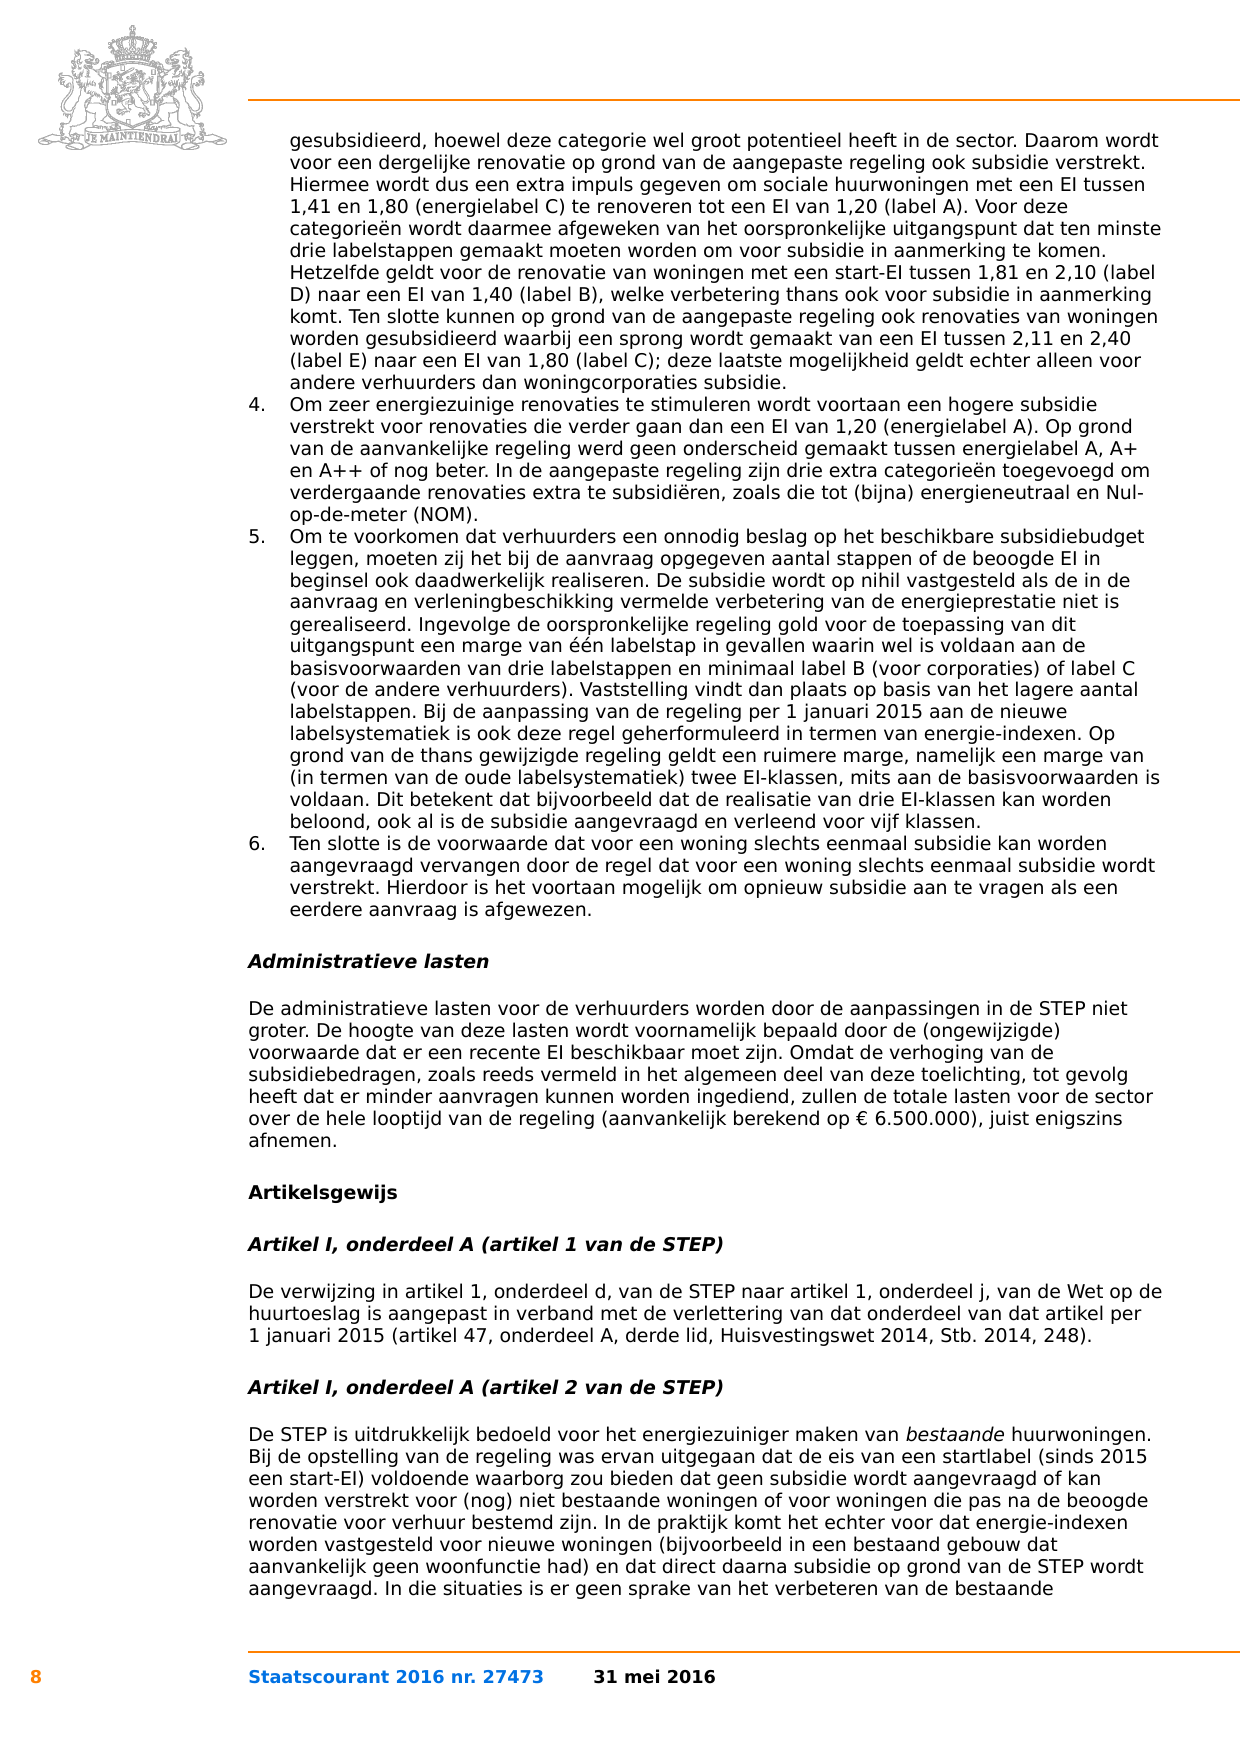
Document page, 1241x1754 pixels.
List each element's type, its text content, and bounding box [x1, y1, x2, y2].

text De STEP is uitdrukkelijk bedoeld voor het energiezuiniger maken van bestaande huurwoningen. Bij de opstelling van de regeling was ervan uitgegaan dat de eis van een startlabel (sinds 2015 een start-EI) voldoende waarborg zou bieden dat geen subsidie wordt aangevraagd of kan worden verstrekt voor (nog) niet bestaande woningen of voor woningen die pas na de beoogde renovatie voor verhuur bestemd zijn. In de praktijk komt het echter voor dat energie-indexen worden vastgesteld voor nieuwe woningen (bijvoorbeeld in een bestaand gebouw dat aanvankelijk geen woonfunctie had) en dat direct daarna subsidie op grond van de STEP wordt aangevraagd. In die situaties is er geen sprake van het verbeteren van de bestaande [248, 1424, 1163, 1600]
subtitle Administratieve lasten [248, 951, 1163, 973]
picture [38, 25, 227, 150]
text 5. Om te voorkomen dat verhuurders een onnodig beslag op het beschikbare subsidiebudget leggen, moeten zij het bij de aanvraag opgegeven aantal stappen of de beoogde EI in beginsel ook daadwerkelijk realiseren. De subsidie wordt op nihil vastgesteld als de in de aanvraag en verleningbeschikking vermelde verbetering van de energieprestatie niet is gerealiseerd. Ingevolge de oorspronkelijke regeling gold voor de toepassing van dit uitgangspunt een marge van één labelstap in gevallen waarin wel is voldaan aan de basisvoorwaarden van drie labelstappen en minimaal label B (voor corporaties) of label C (voor de andere verhuurders). Vaststelling vindt dan plaats op basis van het lagere aantal labelstappen. Bij de aanpassing van de regeling per 1 januari 2015 aan de nieuwe labelsystematiek is ook deze regel geherformuleerd in termen van energie-indexen. Op grond van de thans gewijzigde regeling geldt een ruimere marge, namelijk een marge van (in termen van de oude labelsystematiek) twee EI-klassen, mits aan de basisvoorwaarden is voldaan. Dit betekent dat bijvoorbeeld dat de realisatie van drie EI-klassen kan worden beloond, ook al is de subsidie aangevraagd en verleend voor vijf klassen. [248, 526, 1163, 833]
text 6. Ten slotte is de voorwaarde dat voor een woning slechts eenmaal subsidie kan worden aangevraagd vervangen door de regel dat voor een woning slechts eenmaal subsidie wordt verstrekt. Hierdoor is het voortaan mogelijk om opnieuw subsidie aan te vragen als een eerdere aanvraag is afgewezen. [248, 833, 1163, 921]
subtitle Artikelsgewijs [248, 1182, 1163, 1204]
text gesubsidieerd, hoewel deze categorie wel groot potentieel heeft in de sector. Daarom wordt voor een dergelijke renovatie op grond van de aangepaste regeling ook subsidie verstrekt. Hiermee wordt dus een extra impuls gegeven om sociale huurwoningen met een EI tussen 1,41 en 1,80 (energielabel C) te renoveren tot een EI van 1,20 (label A). Voor deze categorieën wordt daarmee afgeweken van het oorspronkelijke uitgangspunt dat ten minste drie labelstappen gemaakt moeten worden om voor subsidie in aanmerking te komen. Hetzelfde geldt voor de renovatie van woningen met een start-EI tussen 1,81 en 2,10 (label D) naar een EI van 1,40 (label B), welke verbetering thans ook voor subsidie in aanmerking komt. Ten slotte kunnen op grond van de aangepaste regeling ook renovaties van woningen worden gesubsidieerd waarbij een sprong wordt gemaakt van een EI tussen 2,11 en 2,40 (label E) naar een EI van 1,80 (label C); deze laatste mogelijkheid geldt echter alleen voor andere verhuurders dan woningcorporaties subsidie. [248, 130, 1163, 394]
text De verwijzing in artikel 1, onderdeel d, van de STEP naar artikel 1, onderdeel j, van de Wet op de huurtoeslag is aangepast in verband met de verlettering van dat onderdeel van dat artikel per 1 januari 2015 (artikel 47, onderdeel A, derde lid, Huisvestingswet 2014, Stb. 2014, 248). [248, 1281, 1163, 1347]
subtitle Artikel I, onderdeel A (artikel 2 van de STEP) [248, 1377, 1163, 1399]
text De administratieve lasten voor de verhuurders worden door de aanpassingen in de STEP niet groter. De hoogte van deze lasten wordt voornamelijk bepaald door de (ongewijzigde) voorwaarde dat er een recente EI beschikbaar moet zijn. Omdat de verhoging van de subsidiebedragen, zoals reeds vermeld in het algemeen deel van deze toelichting, tot gevolg heeft dat er minder aanvragen kunnen worden ingediend, zullen de totale lasten voor de sector over de hele looptijd van de regeling (aanvankelijk berekend op € 6.500.000), juist enigszins afnemen. [248, 998, 1163, 1152]
subtitle Artikel I, onderdeel A (artikel 1 van de STEP) [248, 1234, 1163, 1256]
text 4. Om zeer energiezuinige renovaties te stimuleren wordt voortaan een hogere subsidie verstrekt voor renovaties die verder gaan dan een EI van 1,20 (energielabel A). Op grond van de aanvankelijke regeling werd geen onderscheid gemaakt tussen energielabel A, A+ en A++ of nog beter. In de aangepaste regeling zijn drie extra categorieën toegevoegd om verdergaande renovaties extra te subsidiëren, zoals die tot (bijna) energieneutraal en Nul-op-de-meter (NOM). [248, 394, 1163, 526]
